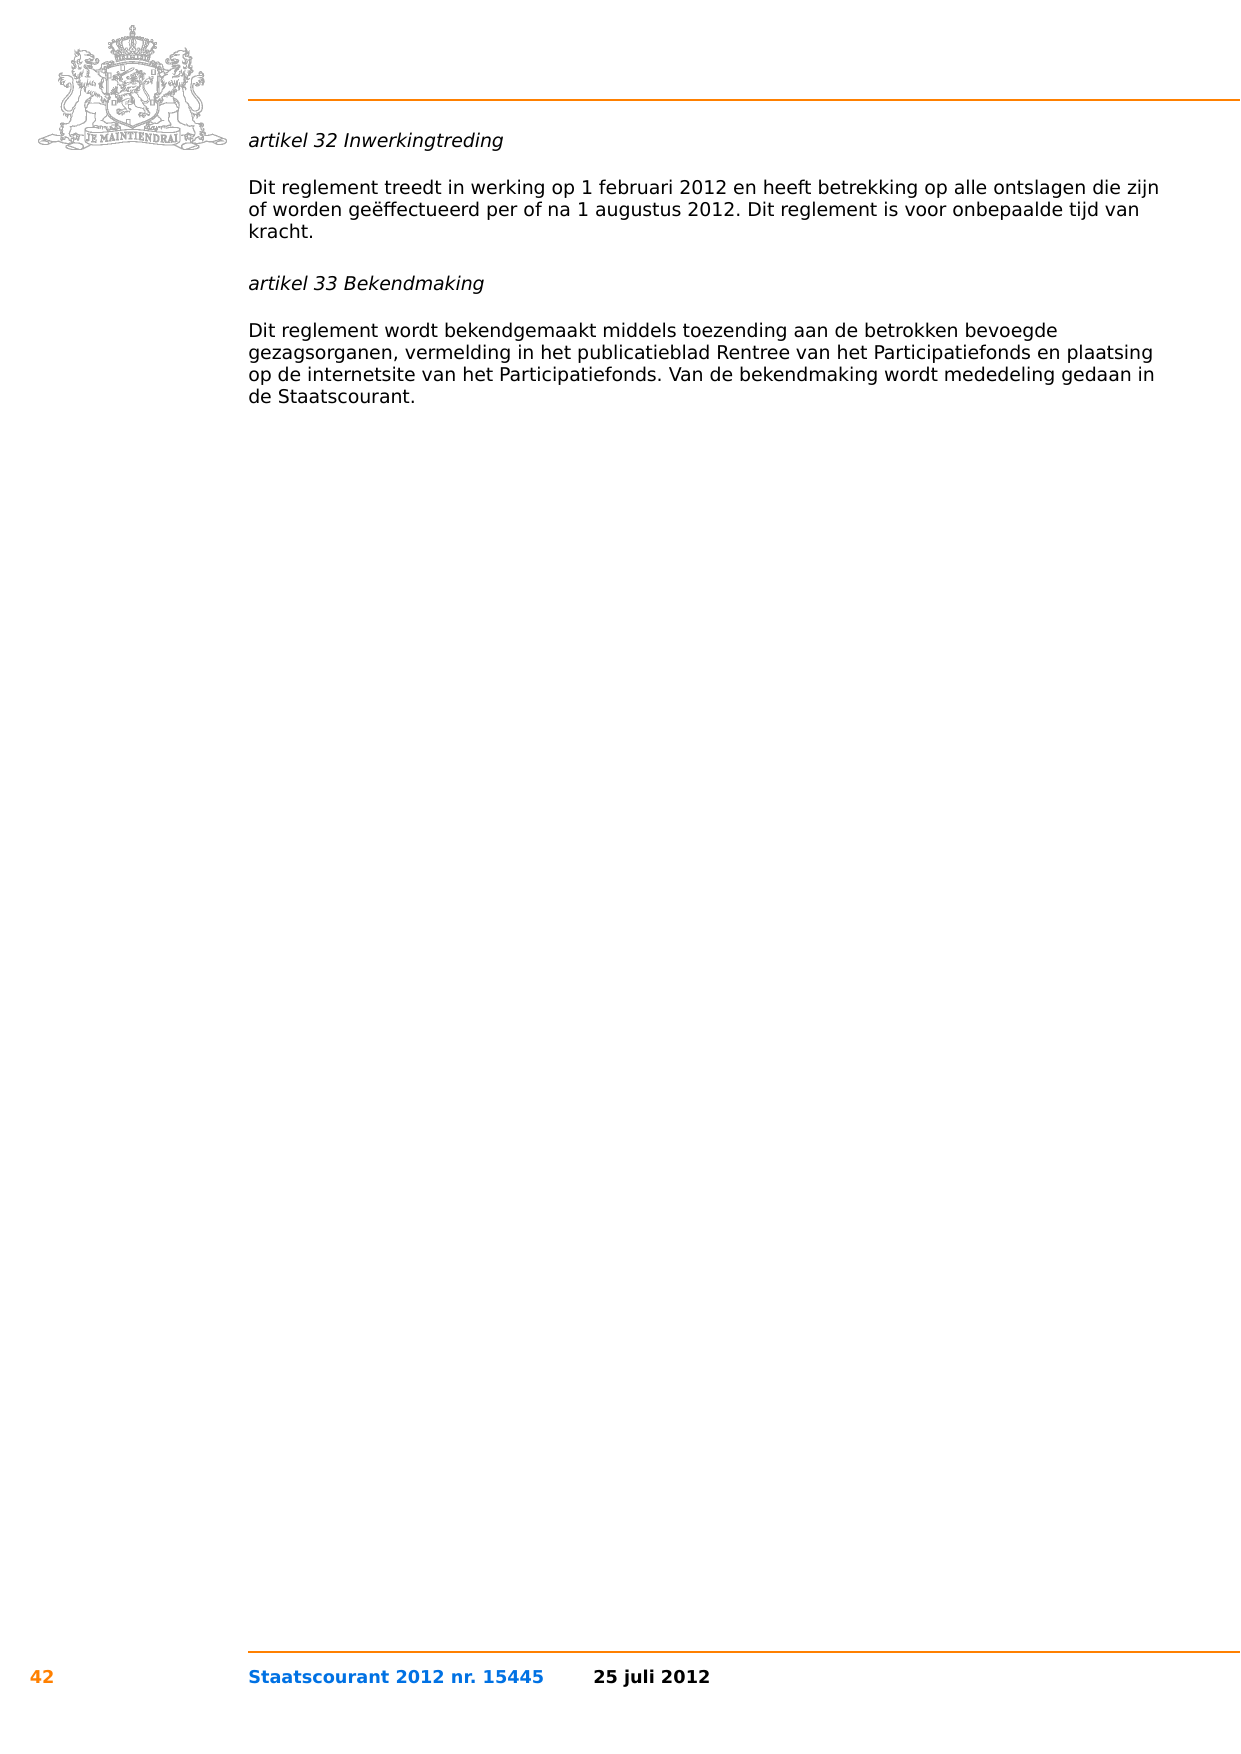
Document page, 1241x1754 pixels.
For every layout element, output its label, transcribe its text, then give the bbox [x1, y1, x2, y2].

text Dit reglement treedt in werking op 1 februari 2012 en heeft betrekking op alle ontslagen die zijn of worden geëffectueerd per of na 1 augustus 2012. Dit reglement is voor onbepaalde tijd van kracht. [248, 177, 1163, 243]
text Dit reglement wordt bekendgemaakt middels toezending aan de betrokken bevoegde gezagsorganen, vermelding in het publicatieblad Rentree van het Participatiefonds en plaatsing op de internetsite van het Participatiefonds. Van de bekendmaking wordt mededeling gedaan in de Staatscourant. [248, 320, 1163, 408]
picture [38, 25, 227, 150]
subtitle artikel 33 Bekendmaking [248, 273, 1163, 295]
subtitle artikel 32 Inwerkingtreding [248, 130, 1163, 152]
